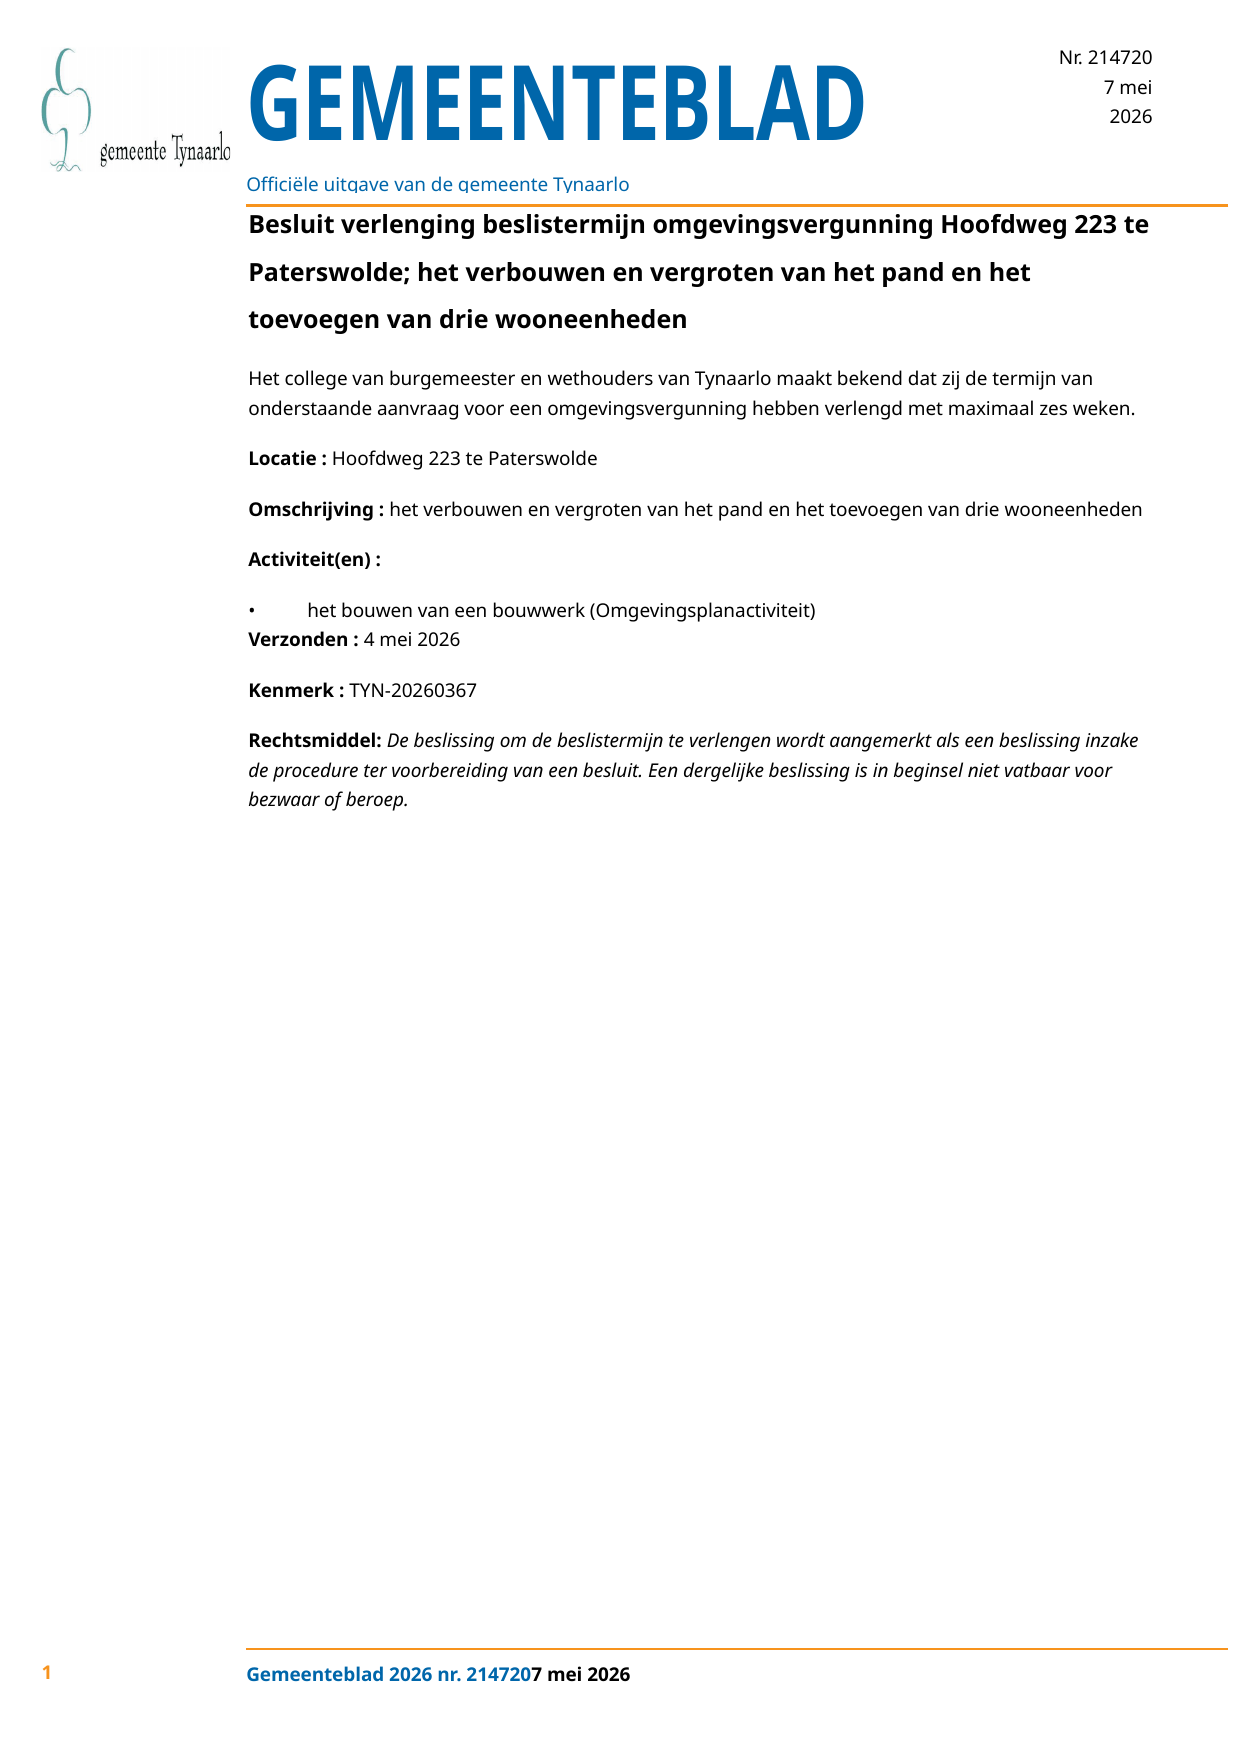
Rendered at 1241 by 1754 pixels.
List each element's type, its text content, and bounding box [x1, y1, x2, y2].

text Rechtsmiddel: De beslissing om de beslistermijn te verlengen wordt aangemerkt als een beslissing inzake de procedure ter voorbereiding van een besluit. Een dergelijke beslissing is in beginsel niet vatbaar voor bezwaar of beroep. [248, 727, 1152, 812]
text Locatie : Hoofdweg 223 te Paterswolde [248, 446, 1152, 471]
text Verzonden : 4 mei 2026 [248, 626, 1152, 652]
text Het college van burgemeester en wethouders van Tynaarlo maakt bekend dat zij de termijn van onderstaande aanvraag voor een omgevingsvergunning hebben verlengd met maximaal zes weken. [248, 366, 1152, 421]
list het bouwen van een bouwwerk (Omgevingsplanactiviteit) [248, 597, 1152, 622]
text Kenmerk : TYN-20260367 [248, 677, 1152, 702]
text Activiteit(en) : [248, 546, 1152, 572]
text Omschrijving : het verbouwen en vergroten van het pand en het toevoegen van drie wooneenheden [248, 496, 1152, 522]
picture [41, 47, 231, 172]
text Besluit verlenging beslistermijn omgevingsvergunning Hoofdweg 223 te Paterswolde; het verbouwen en vergroten van het pand en het toevoegen van drie wooneenheden [248, 207, 1152, 336]
